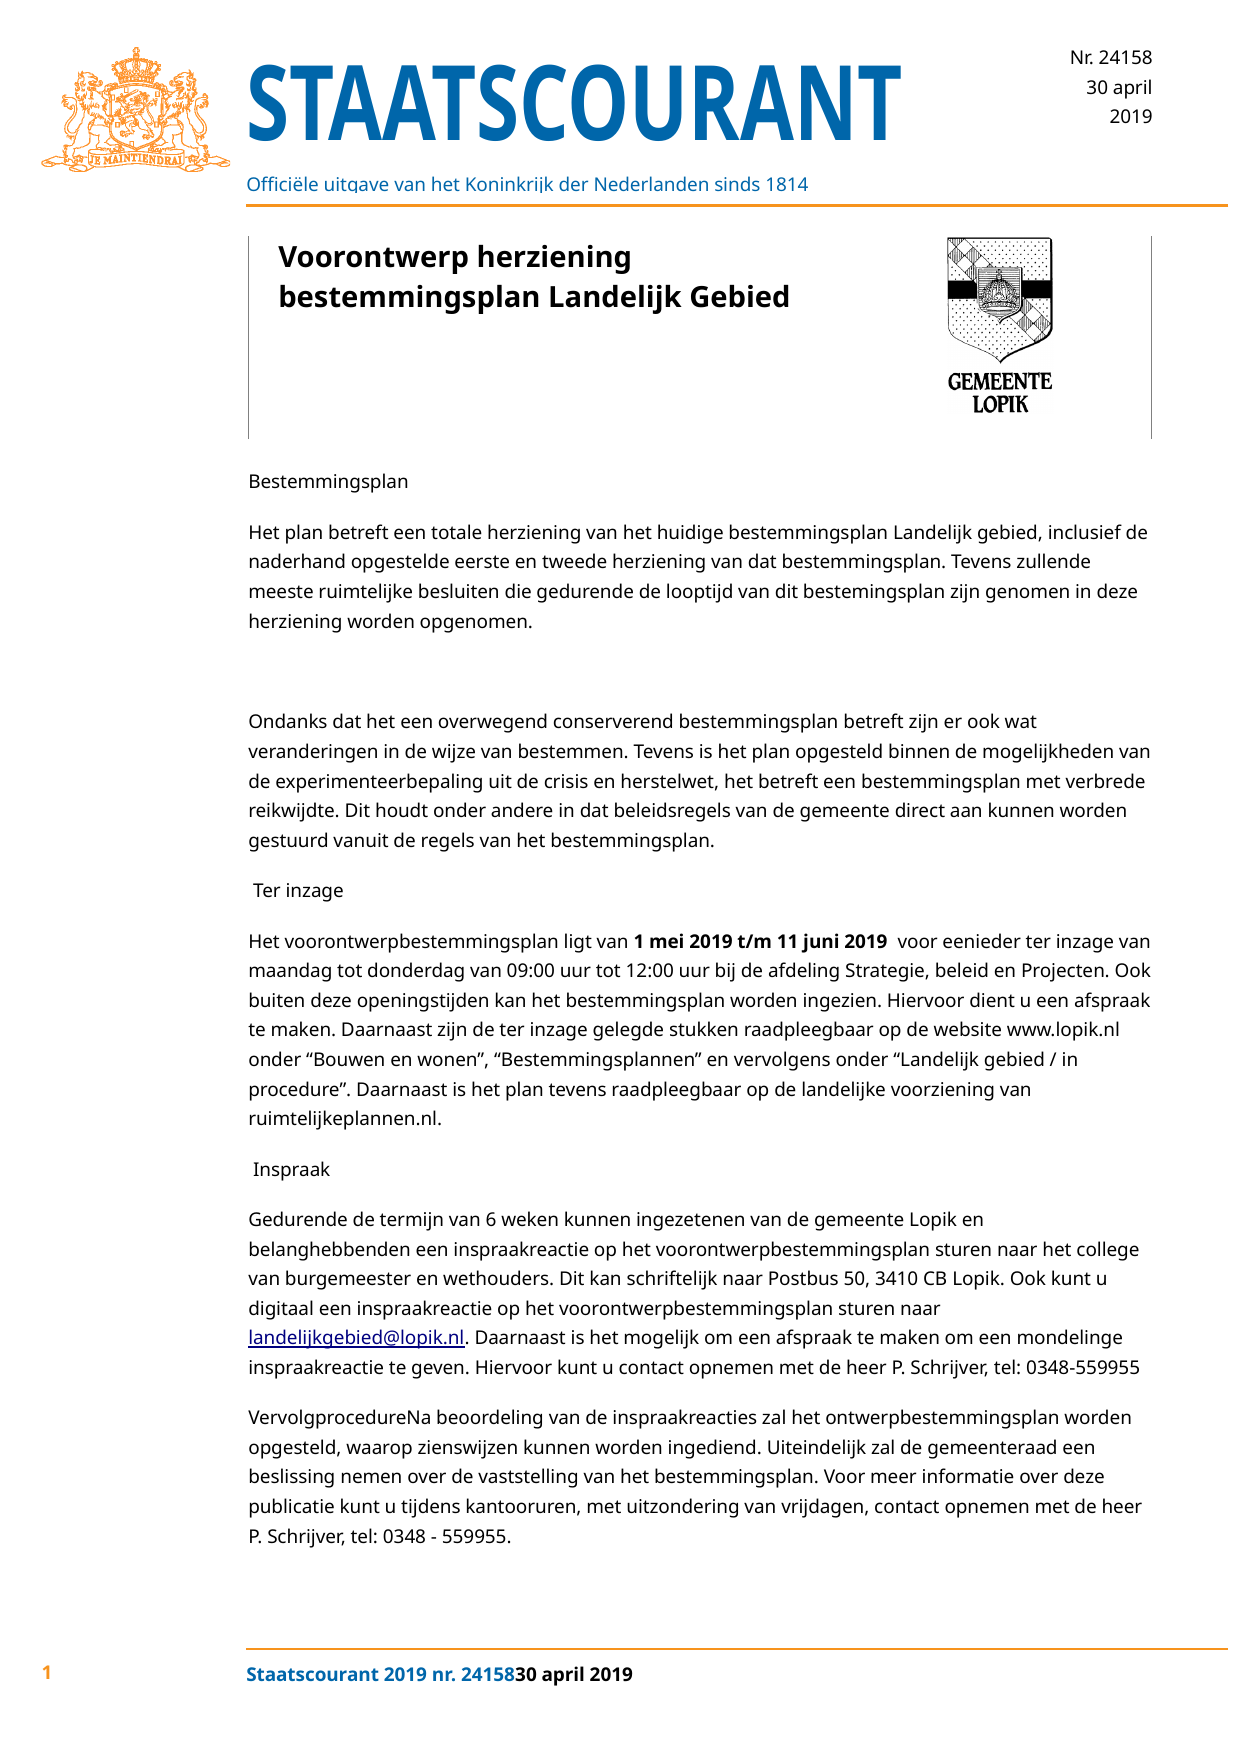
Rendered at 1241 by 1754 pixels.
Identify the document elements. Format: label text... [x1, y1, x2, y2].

picture [946, 236, 1055, 414]
text VervolgprocedureNa beoordeling van de inspraakreacties zal het ontwerpbestemmingsplan worden opgesteld, waarop zienswijzen kunnen worden ingediend. Uiteindelijk zal de gemeenteraad een beslissing nemen over de vaststelling van het bestemmingsplan. Voor meer informatie over deze publicatie kunt u tijdens kantooruren, met uitzondering van vrijdagen, contact opnemen met de heer P. Schrijver, tel: 0348 - 559955. [248, 1404, 1152, 1548]
text Ter inzage [248, 877, 1152, 903]
text Het voorontwerpbestemmingsplan ligt van 1 mei 2019 t/m 11 juni 2019 voor eenieder ter inzage van maandag tot donderdag van 09:00 uur tot 12:00 uur bij de afdeling Strategie, beleid en Projecten. Ook buiten deze openingstijden kan het bestemmingsplan worden ingezien. Hiervoor dient u een afspraak te maken. Daarnaast zijn de ter inzage gelegde stukken raadpleegbaar op de website www.lopik.nl onder “Bouwen en wonen”, “Bestemmingsplannen” en vervolgens onder “Landelijk gebied / in procedure”. Daarnaast is het plan tevens raadpleegbaar op de landelijke voorziening van ruimtelijkeplannen.nl. [248, 928, 1152, 1131]
text Bestemmingsplan [248, 469, 1152, 494]
table_header Voorontwerp herziening bestemmingsplan Landelijk Gebied [249, 236, 850, 439]
table_header [850, 236, 946, 413]
text Gedurende de termijn van 6 weken kunnen ingezetenen van de gemeente Lopik en belanghebbenden een inspraakreactie op het voorontwerpbestemmingsplan sturen naar het college van burgemeester en wethouders. Dit kan schriftelijk naar Postbus 50, 3410 CB Lopik. Ook kunt u digitaal een inspraakreactie op het voorontwerpbestemmingsplan sturen naar landelijkgebied@lopik.nl. Daarnaast is het mogelijk om een afspraak te maken om een mondelinge inspraakreactie te geven. Hiervoor kunt u contact opnemen met de heer P. Schrijver, tel: 0348-559955 [248, 1206, 1152, 1380]
text Ondanks dat het een overwegend conserverend bestemmingsplan betreft zijn er ook wat veranderingen in de wijze van bestemmen. Tevens is het plan opgesteld binnen de mogelijkheden van de experimenteerbepaling uit de crisis en herstelwet, het betreft een bestemmingsplan met verbrede reikwijdte. Dit houdt onder andere in dat beleidsregels van de gemeente direct aan kunnen worden gestuurd vanuit de regels van het bestemmingsplan. [248, 709, 1152, 853]
table_header [1055, 236, 1151, 413]
text Inspraak [248, 1156, 1152, 1181]
text Het plan betreft een totale herziening van het huidige bestemmingsplan Landelijk gebied, inclusief de naderhand opgestelde eerste en tweede herziening van dat bestemmingsplan. Tevens zullende meeste ruimtelijke besluiten die gedurende de looptijd van dit bestemingsplan zijn genomen in deze herziening worden opgenomen. [248, 519, 1152, 633]
table_header [850, 414, 1151, 439]
picture [41, 47, 231, 172]
